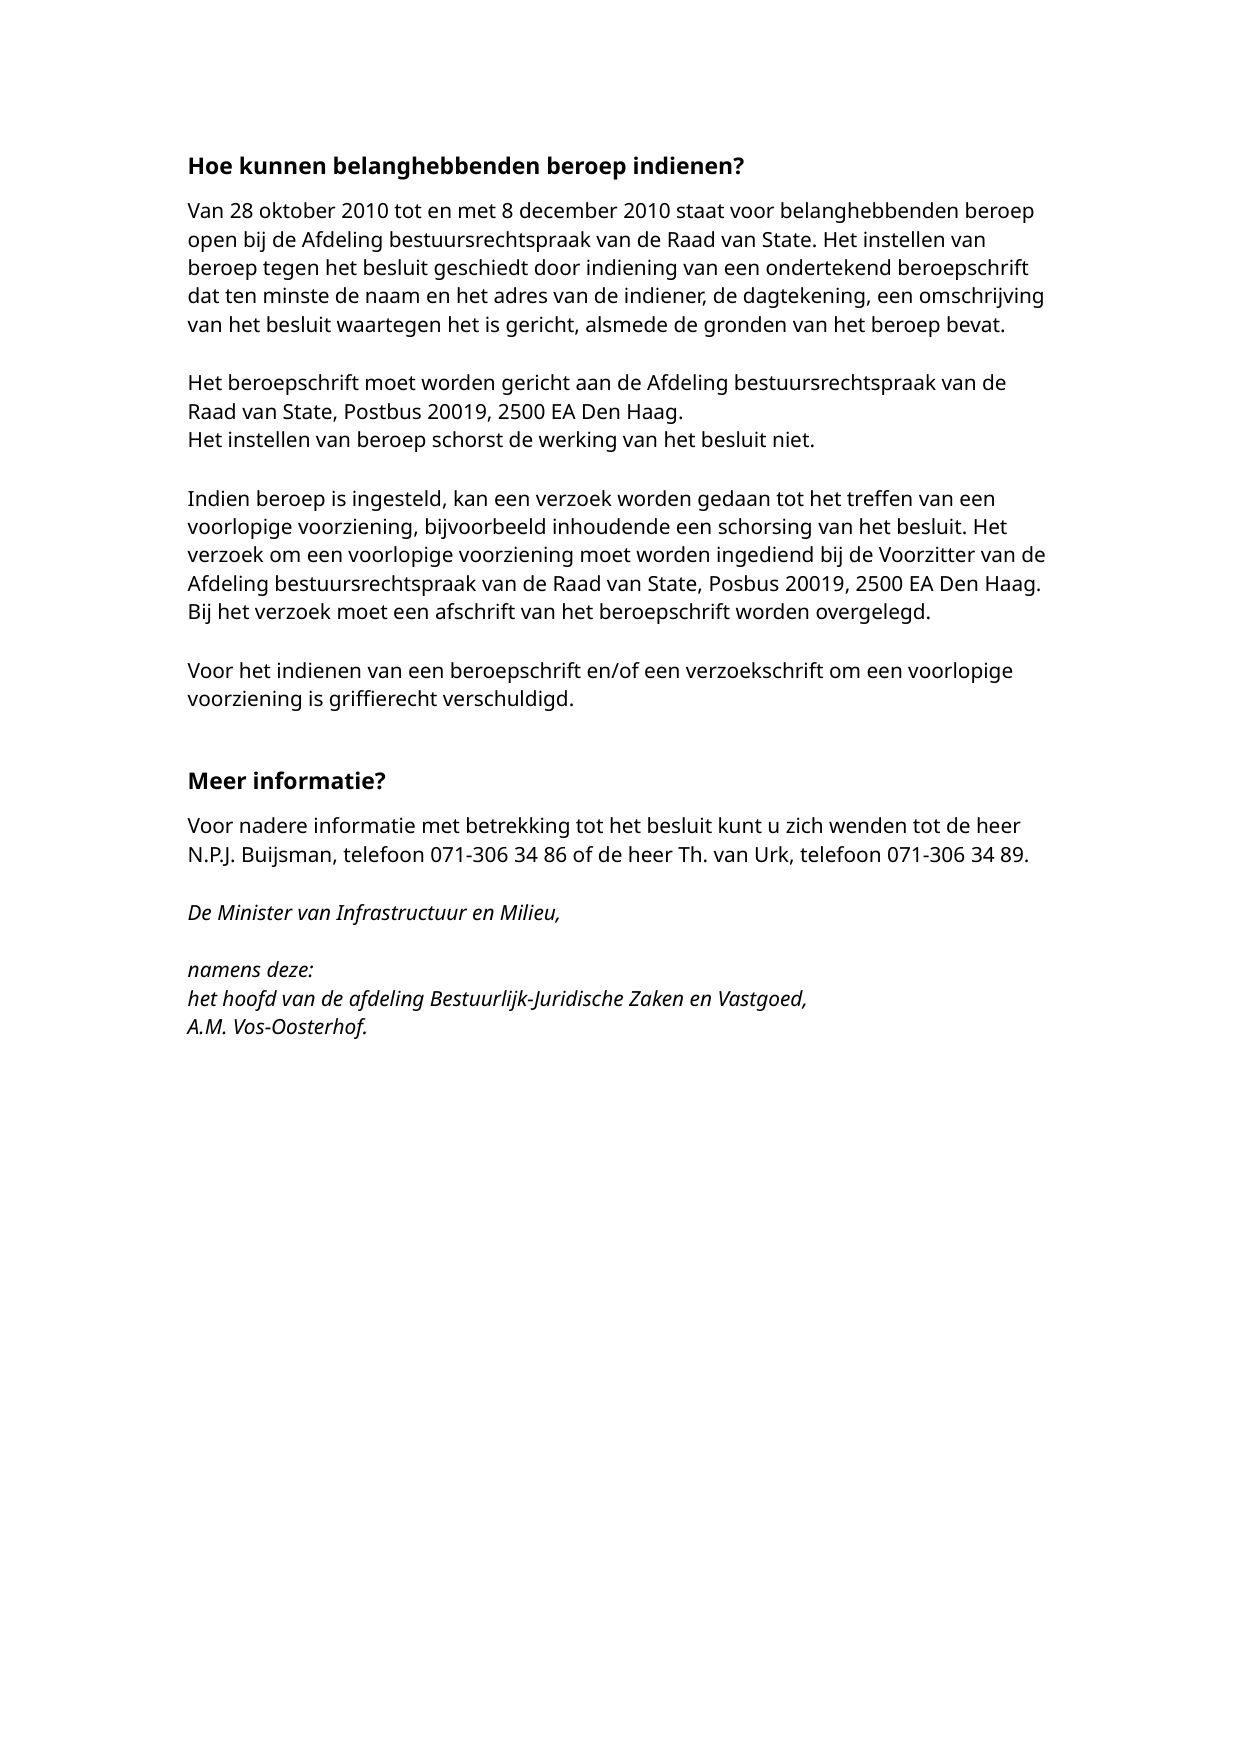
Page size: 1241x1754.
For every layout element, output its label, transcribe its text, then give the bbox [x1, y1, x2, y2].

subtitle Meer informatie? [187, 765, 1053, 797]
text Indien beroep is ingesteld, kan een verzoek worden gedaan tot het treffen van een voorlopige voorziening, bijvoorbeeld inhoudende een schorsing van het besluit. Het verzoek om een voorlopige voorziening moet worden ingediend bij de Voorzitter van de Afdeling bestuursrechtspraak van de Raad van State, Posbus 20019, 2500 EA Den Haag. [187, 484, 1053, 597]
text Voor het indienen van een beroepschrift en/of een verzoekschrift om een voorlopige voorziening is griffierecht verschuldigd. [187, 656, 1053, 713]
subtitle Hoe kunnen belanghebbenden beroep indienen? [187, 150, 1053, 181]
text De Minister van Infrastructuur en Milieu, [187, 898, 1053, 927]
text Voor nadere informatie met betrekking tot het besluit kunt u zich wenden tot de heer N.P.J. Buijsman, telefoon 071-306 34 86 of de heer Th. van Urk, telefoon 071-306 34 89. [187, 812, 1053, 868]
text Het instellen van beroep schorst de werking van het besluit niet. [187, 425, 1053, 454]
text Van 28 oktober 2010 tot en met 8 december 2010 staat voor belanghebbenden beroep open bij de Afdeling bestuursrechtspraak van de Raad van State. Het instellen van beroep tegen het besluit geschiedt door indiening van een ondertekend beroepschrift dat ten minste de naam en het adres van de indiener, de dagtekening, een omschrijving van het besluit waartegen het is gericht, alsmede de gronden van het beroep bevat. [187, 196, 1053, 338]
text het hoofd van de afdeling Bestuurlijk-Juridische Zaken en Vastgoed, [187, 984, 1053, 1012]
text namens deze: [187, 955, 1053, 984]
text A.M. Vos-Oosterhof. [187, 1012, 1053, 1041]
text Bij het verzoek moet een afschrift van het beroepschrift worden overgelegd. [187, 597, 1053, 626]
text Het beroepschrift moet worden gericht aan de Afdeling bestuursrechtspraak van de Raad van State, Postbus 20019, 2500 EA Den Haag. [187, 368, 1053, 425]
